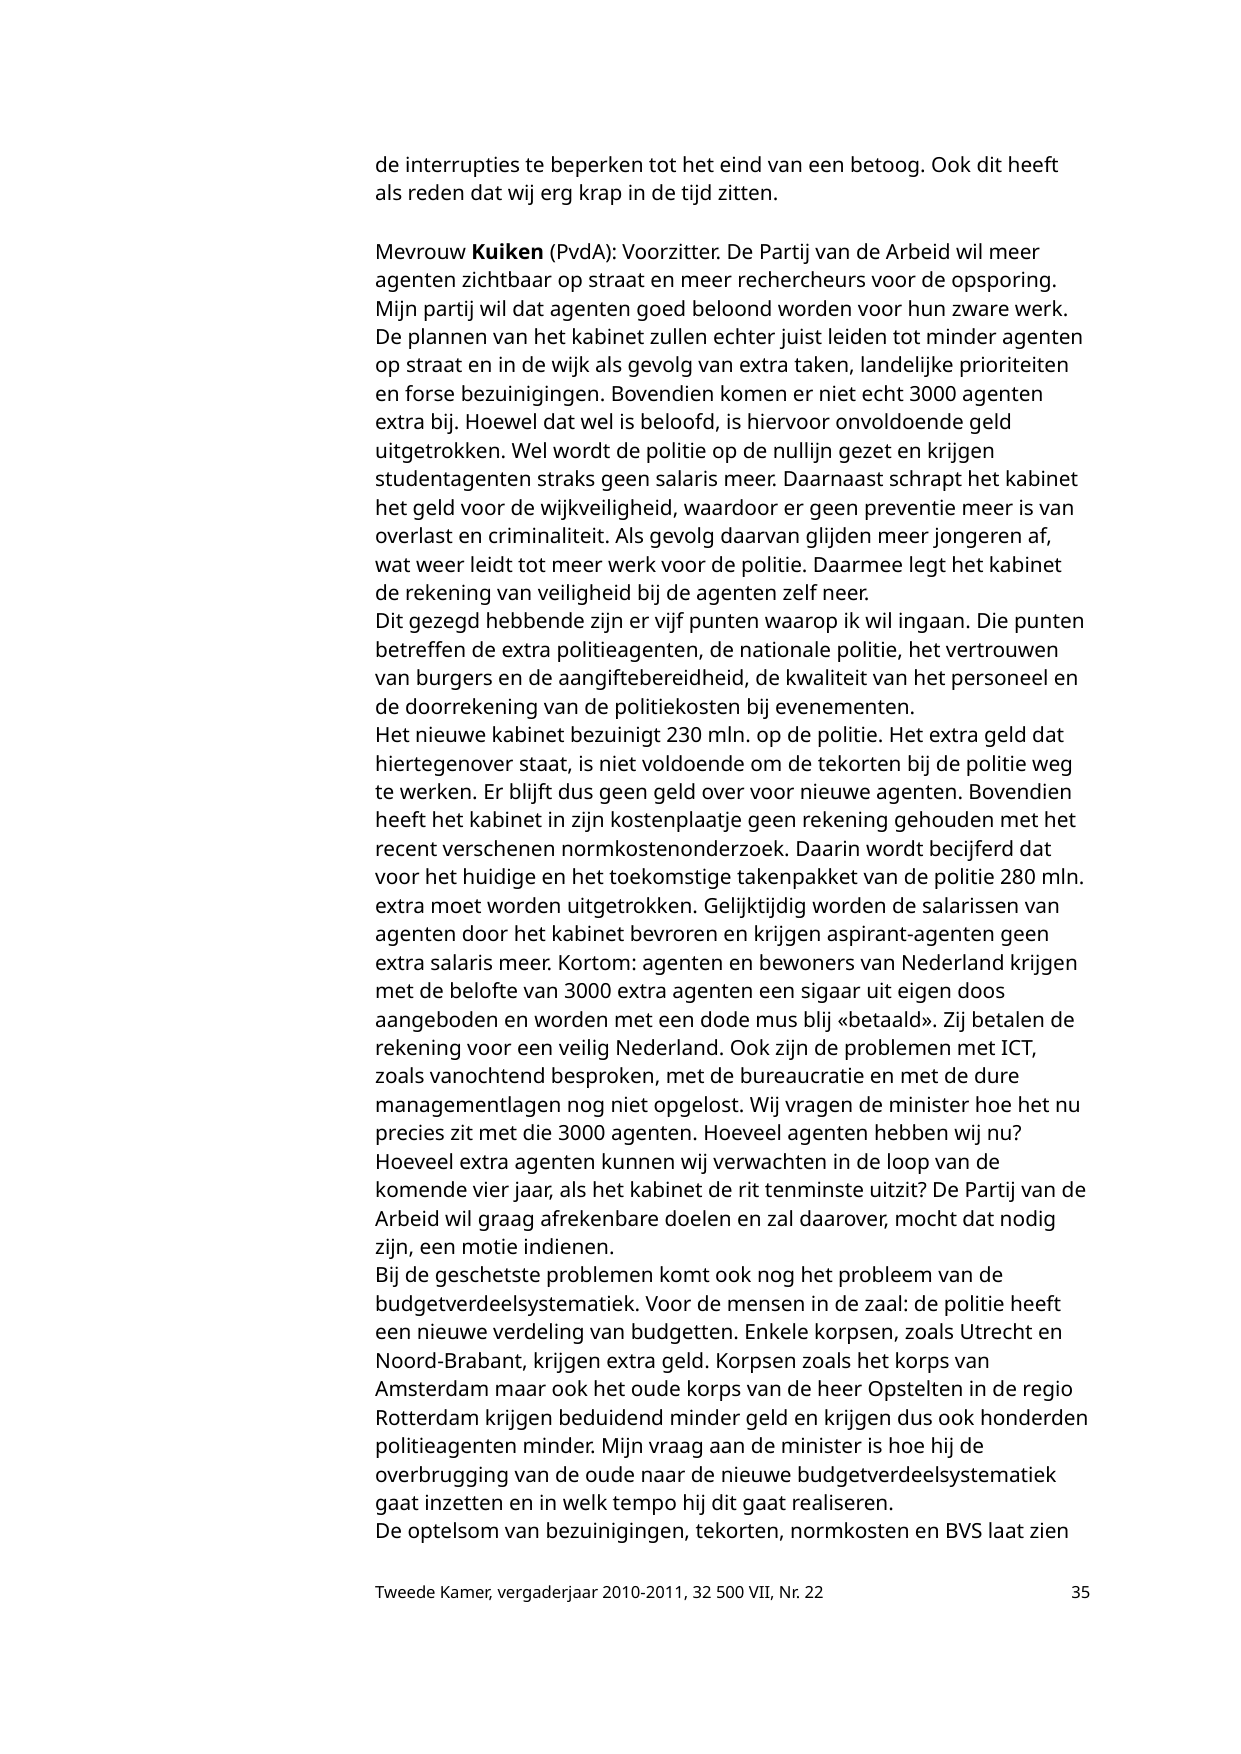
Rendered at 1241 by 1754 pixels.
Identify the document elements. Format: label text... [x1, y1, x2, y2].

text de interrupties te beperken tot het eind van een betoog. Ook dit heeft als reden dat wij erg krap in de tijd zitten. [375, 150, 1090, 207]
text Het nieuwe kabinet bezuinigt 230 mln. op de politie. Het extra geld dat hiertegenover staat, is niet voldoende om de tekorten bij de politie weg te werken. Er blijft dus geen geld over voor nieuwe agenten. Bovendien heeft het kabinet in zijn kostenplaatje geen rekening gehouden met het recent verschenen normkostenonderzoek. Daarin wordt becijferd dat voor het huidige en het toekomstige takenpakket van de politie 280 mln. extra moet worden uitgetrokken. Gelijktijdig worden de salarissen van agenten door het kabinet bevroren en krijgen aspirant-agenten geen extra salaris meer. Kortom: agenten en bewoners van Nederland krijgen met de belofte van 3000 extra agenten een sigaar uit eigen doos aangeboden en worden met een dode mus blij «betaald». Zij betalen de rekening voor een veilig Nederland. Ook zijn de problemen met ICT, zoals vanochtend besproken, met de bureaucratie en met de dure managementlagen nog niet opgelost. Wij vragen de minister hoe het nu precies zit met die 3000 agenten. Hoeveel agenten hebben wij nu? Hoeveel extra agenten kunnen wij verwachten in de loop van de komende vier jaar, als het kabinet de rit tenminste uitzit? De Partij van de Arbeid wil graag afrekenbare doelen en zal daarover, mocht dat nodig zijn, een motie indienen. [375, 720, 1090, 1261]
text Dit gezegd hebbende zijn er vijf punten waarop ik wil ingaan. Die punten betreffen de extra politieagenten, de nationale politie, het vertrouwen van burgers en de aangiftebereidheid, de kwaliteit van het personeel en de doorrekening van de politiekosten bij evenementen. [375, 607, 1090, 720]
text De optelsom van bezuinigingen, tekorten, normkosten en BVS laat zien [375, 1517, 1090, 1545]
text Bij de geschetste problemen komt ook nog het probleem van de budgetverdeelsystematiek. Voor de mensen in de zaal: de politie heeft een nieuwe verdeling van budgetten. Enkele korpsen, zoals Utrecht en Noord-Brabant, krijgen extra geld. Korpsen zoals het korps van Amsterdam maar ook het oude korps van de heer Opstelten in de regio Rotterdam krijgen beduidend minder geld en krijgen dus ook honderden politieagenten minder. Mijn vraag aan de minister is hoe hij de overbrugging van de oude naar de nieuwe budgetverdeelsystematiek gaat inzetten en in welk tempo hij dit gaat realiseren. [375, 1261, 1090, 1517]
text Mevrouw Kuiken (PvdA): Voorzitter. De Partij van de Arbeid wil meer agenten zichtbaar op straat en meer rechercheurs voor de opsporing. Mijn partij wil dat agenten goed beloond worden voor hun zware werk. De plannen van het kabinet zullen echter juist leiden tot minder agenten op straat en in de wijk als gevolg van extra taken, landelijke prioriteiten en forse bezuinigingen. Bovendien komen er niet echt 3000 agenten extra bij. Hoewel dat wel is beloofd, is hiervoor onvoldoende geld uitgetrokken. Wel wordt de politie op de nullijn gezet en krijgen studentagenten straks geen salaris meer. Daarnaast schrapt het kabinet het geld voor de wijkveiligheid, waardoor er geen preventie meer is van overlast en criminaliteit. Als gevolg daarvan glijden meer jongeren af, wat weer leidt tot meer werk voor de politie. Daarmee legt het kabinet de rekening van veiligheid bij de agenten zelf neer. [375, 237, 1090, 607]
